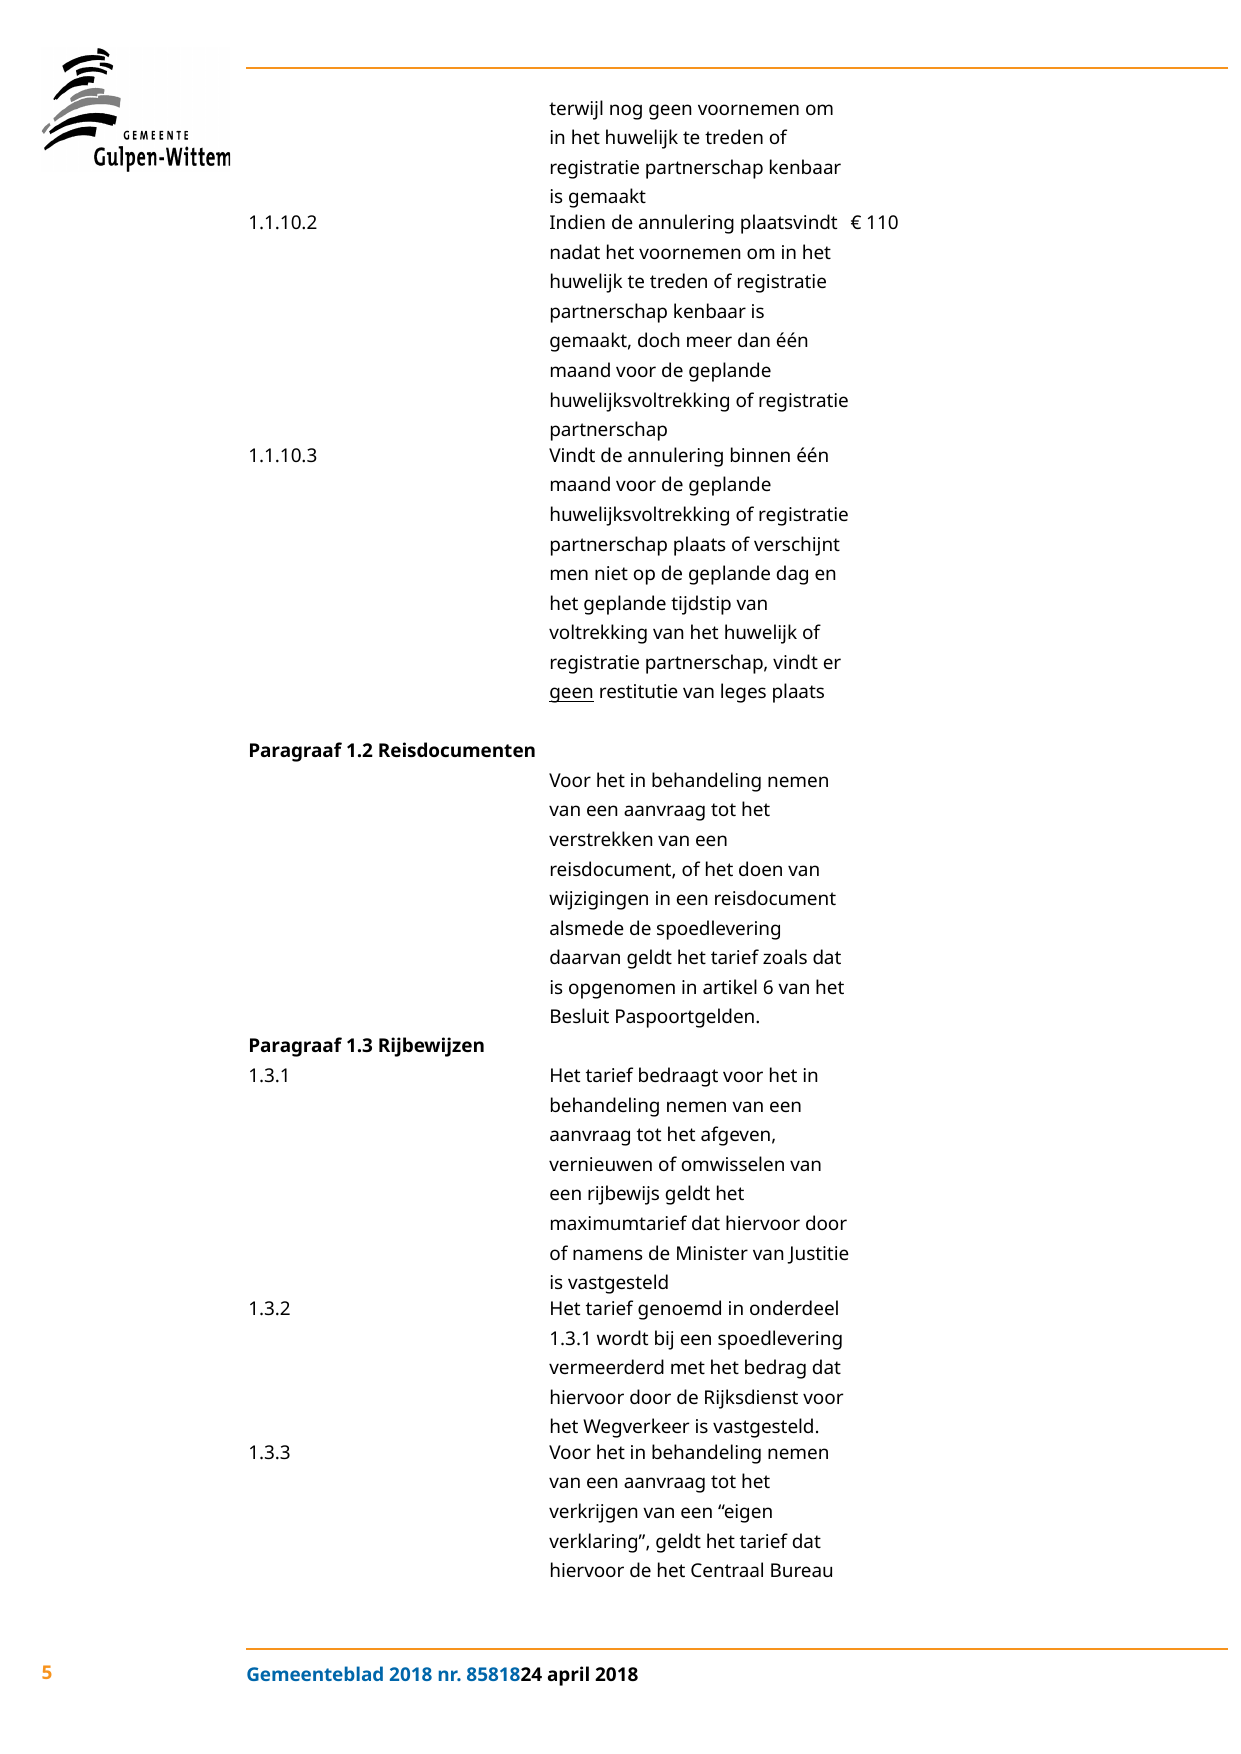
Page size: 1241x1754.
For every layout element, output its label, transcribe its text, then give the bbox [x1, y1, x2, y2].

table_cell [850, 95, 1152, 209]
table_header [850, 767, 1152, 1029]
table_cell [850, 442, 1152, 704]
table_cell Voor het in behandeling nemen van een aanvraag tot het verkrijgen van een “eigen verklaring”, geldt het tarief dat hiervoor de het Centraal Bureau [549, 1439, 850, 1583]
text Paragraaf 1.3 Rijbewijzen [248, 1033, 1152, 1058]
table_header Het tarief bedraagt voor het in behandeling nemen van een aanvraag tot het afgeven, vernieuwen of omwisselen van een rijbewijs geldt het maximumtarief dat hiervoor door of namens de Minister van Justitie is vastgesteld [549, 1062, 850, 1295]
table_cell 1.3.3 [248, 1439, 549, 1583]
table_header Voor het in behandeling nemen van een aanvraag tot het verstrekken van een reisdocument, of het doen van wijzigingen in een reisdocument alsmede de spoedlevering daarvan geldt het tarief zoals dat is opgenomen in artikel 6 van het Besluit Paspoortgelden. [549, 767, 850, 1029]
table_header [850, 1062, 1152, 1295]
table_cell [850, 1439, 1152, 1583]
table_cell Indien de annulering plaatsvindt nadat het voornemen om in het huwelijk te treden of registratie partnerschap kenbaar is gemaakt, doch meer dan één maand voor de geplande huwelijksvoltrekking of registratie partnerschap [549, 209, 850, 442]
table_cell Het tarief genoemd in onderdeel 1.3.1 wordt bij een spoedlevering vermeerderd met het bedrag dat hiervoor door de Rijksdienst voor het Wegverkeer is vastgesteld. [549, 1295, 850, 1439]
table_header [248, 767, 549, 1029]
table_cell Vindt de annulering binnen één maand voor de geplande huwelijksvoltrekking of registratie partnerschap plaats of verschijnt men niet op de geplande dag en het geplande tijdstip van voltrekking van het huwelijk of registratie partnerschap, vindt er geen restitutie van leges plaats [549, 442, 850, 704]
text Paragraaf 1.2 Reisdocumenten [248, 737, 1152, 763]
table_cell [248, 95, 549, 209]
table_cell terwijl nog geen voornemen om in het huwelijk te treden of registratie partnerschap kenbaar is gemaakt [549, 95, 850, 209]
table_cell 1.1.10.2 [248, 209, 549, 442]
table_cell 1.3.2 [248, 1295, 549, 1439]
table_cell € 110 [850, 209, 1152, 442]
table_header 1.3.1 [248, 1062, 549, 1295]
picture [41, 47, 231, 172]
table_cell 1.1.10.3 [248, 442, 549, 704]
table_cell [850, 1295, 1152, 1439]
